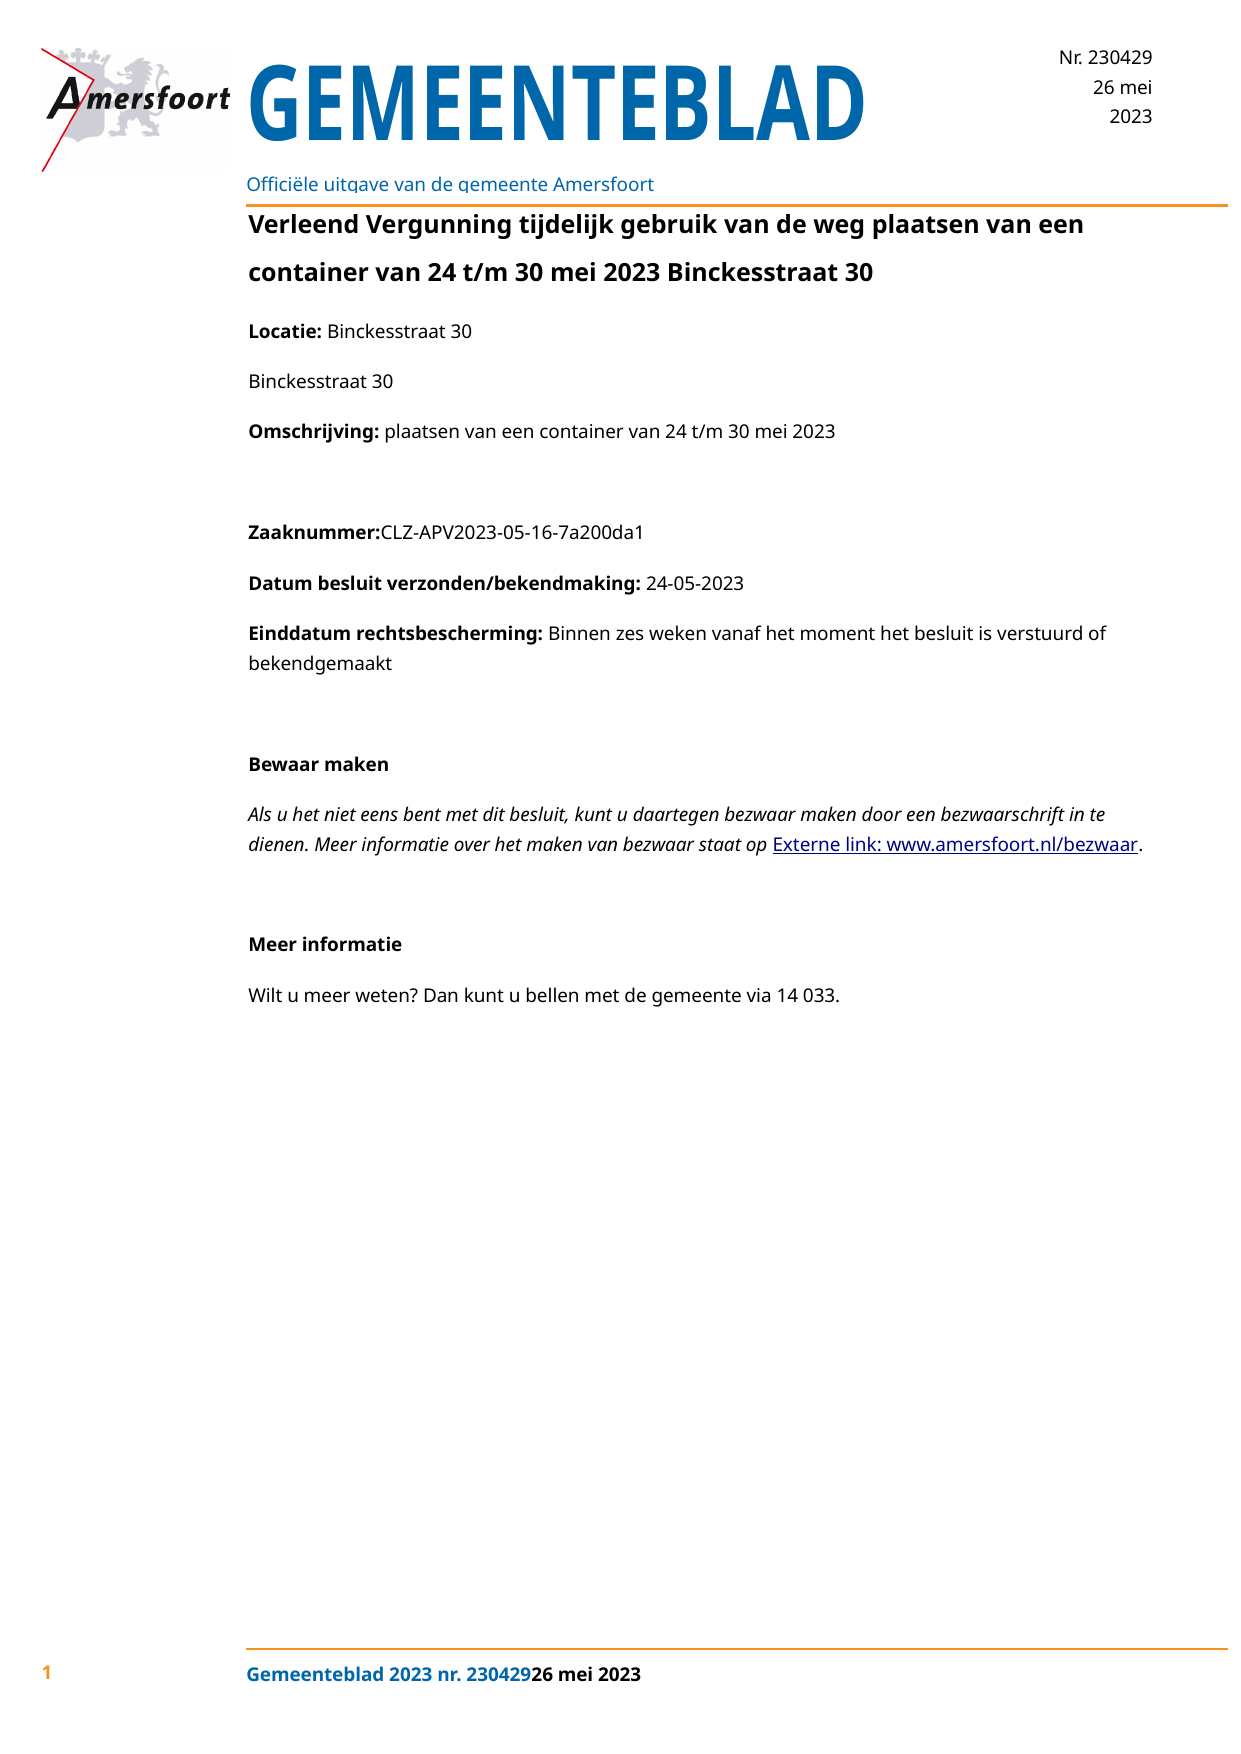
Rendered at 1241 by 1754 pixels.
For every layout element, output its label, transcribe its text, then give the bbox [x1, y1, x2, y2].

text Binckesstraat 30 [248, 368, 1152, 394]
text Meer informatie [248, 932, 1152, 957]
text Omschrijving: plaatsen van een container van 24 t/m 30 mei 2023 [248, 419, 1152, 444]
text Zaaknummer:CLZ-APV2023-05-16-7a200da1 [248, 519, 1152, 545]
text Locatie: Binckesstraat 30 [248, 318, 1152, 344]
text Verleend Vergunning tijdelijk gebruik van de weg plaatsen van een container van 24 t/m 30 mei 2023 Binckesstraat 30 [248, 207, 1152, 288]
picture [41, 47, 231, 172]
text Datum besluit verzonden/bekendmaking: 24-05-2023 [248, 570, 1152, 596]
text Bewaar maken [248, 751, 1152, 777]
text Einddatum rechtsbescherming: Binnen zes weken vanaf het moment het besluit is verstuurd of bekendgemaakt [248, 620, 1152, 676]
text Als u het niet eens bent met dit besluit, kunt u daartegen bezwaar maken door een bezwaarschrift in te dienen. Meer informatie over het maken van bezwaar staat op Externe link: www.amersfoort.nl/bezwaar. [248, 801, 1152, 857]
text Wilt u meer weten? Dan kunt u bellen met de gemeente via 14 033. [248, 982, 1152, 1008]
